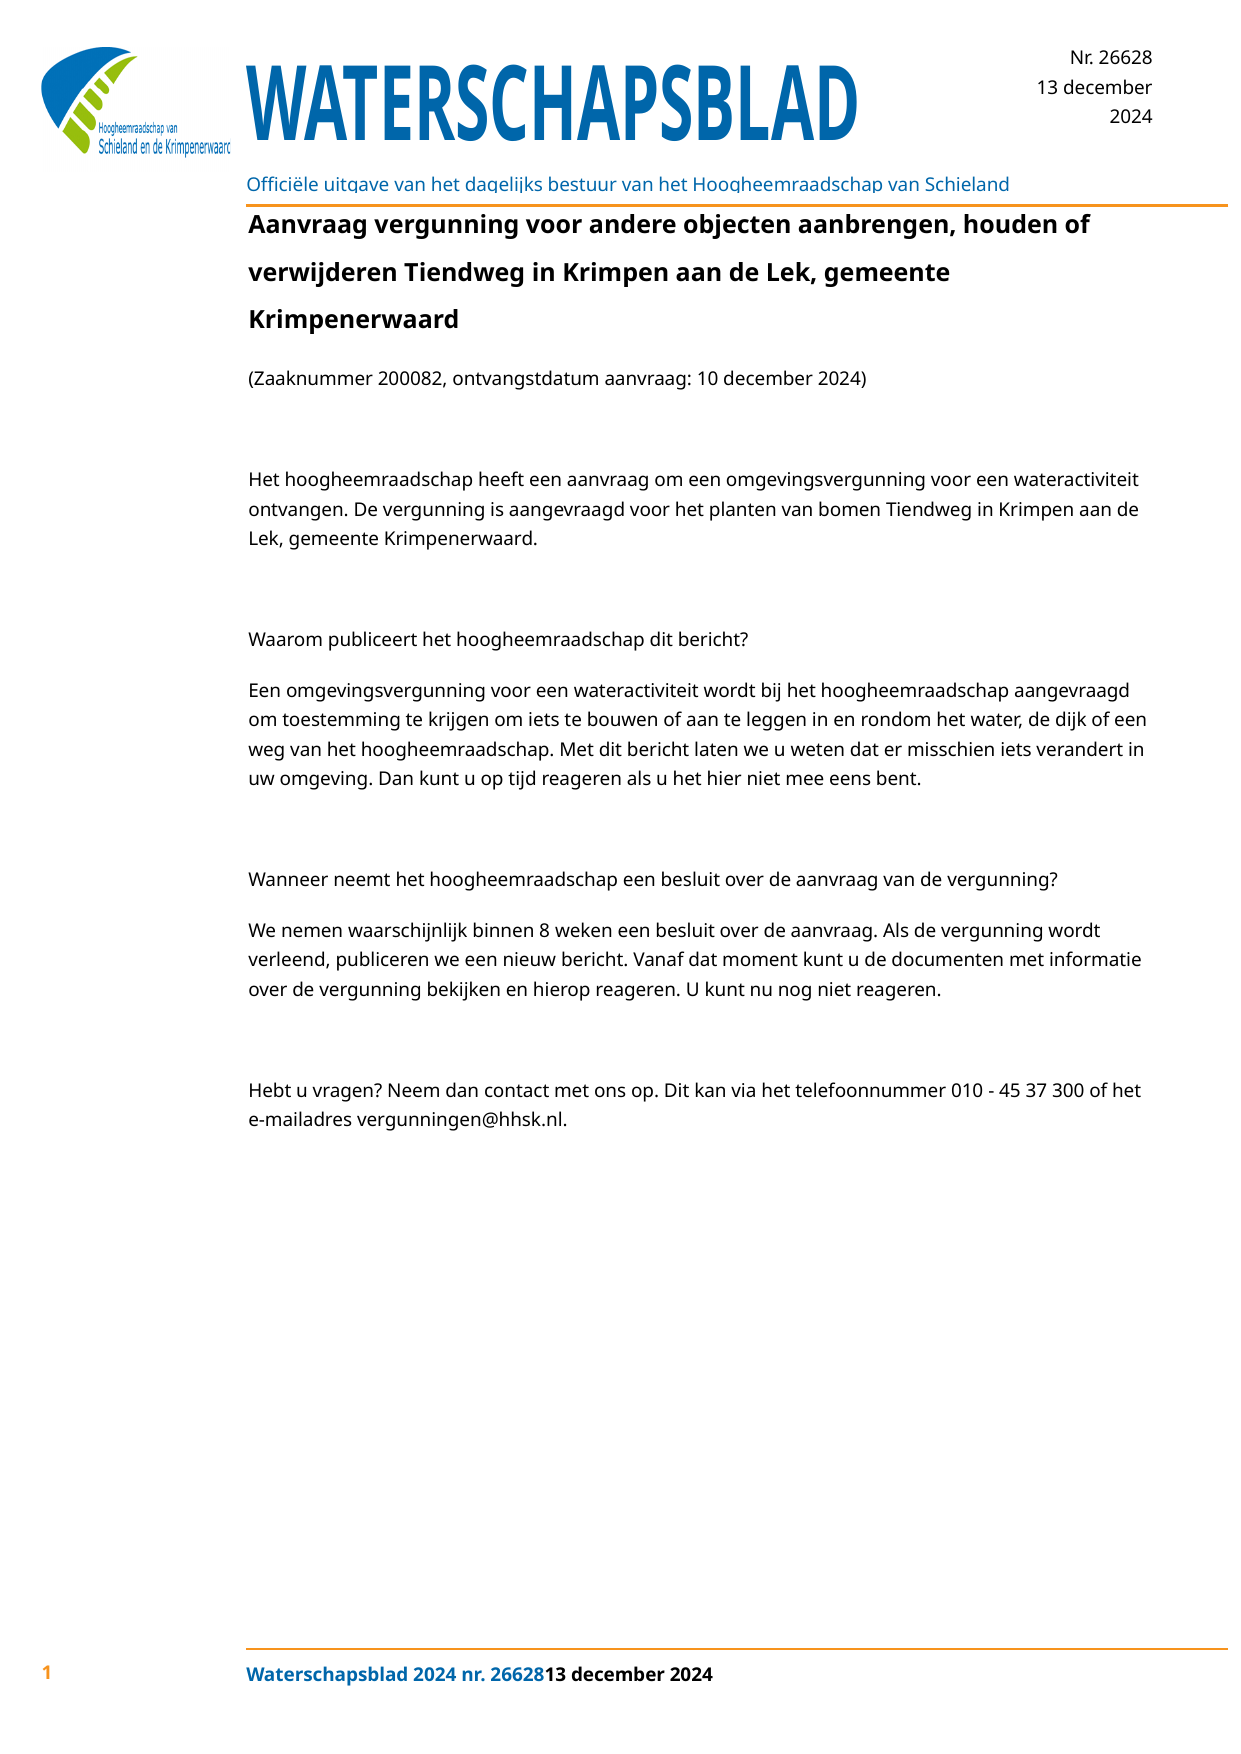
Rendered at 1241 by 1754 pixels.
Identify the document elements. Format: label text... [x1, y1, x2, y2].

text (Zaaknummer 200082, ontvangstdatum aanvraag: 10 december 2024) [248, 366, 1152, 391]
text Aanvraag vergunning voor andere objecten aanbrengen, houden of verwijderen Tiendweg in Krimpen aan de Lek, gemeente Krimpenerwaard [248, 207, 1152, 336]
text Hebt u vragen? Neem dan contact met ons op. Dit kan via het telefoonnummer 010 - 45 37 300 of het e-mailadres vergunningen@hhsk.nl. [248, 1077, 1152, 1132]
text Het hoogheemraadschap heeft een aanvraag om een omgevingsvergunning voor een wateractiviteit ontvangen. De vergunning is aangevraagd voor het planten van bomen Tiendweg in Krimpen aan de Lek, gemeente Krimpenerwaard. [248, 466, 1152, 551]
picture [41, 47, 231, 172]
text We nemen waarschijnlijk binnen 8 weken een besluit over de aanvraag. Als de vergunning wordt verleend, publiceren we een nieuw bericht. Vanaf dat moment kunt u de documenten met informatie over de vergunning bekijken en hierop reageren. U kunt nu nog niet reageren. [248, 917, 1152, 1002]
text Een omgevingsvergunning voor een wateractiviteit wordt bij het hoogheemraadschap aangevraagd om toestemming te krijgen om iets te bouwen of aan te leggen in en rondom het water, de dijk of een weg van het hoogheemraadschap. Met dit bericht laten we u weten dat er misschien iets verandert in uw omgeving. Dan kunt u op tijd reageren als u het hier niet mee eens bent. [248, 677, 1152, 791]
text Waarom publiceert het hoogheemraadschap dit bericht? [248, 626, 1152, 652]
text Wanneer neemt het hoogheemraadschap een besluit over de aanvraag van de vergunning? [248, 866, 1152, 892]
